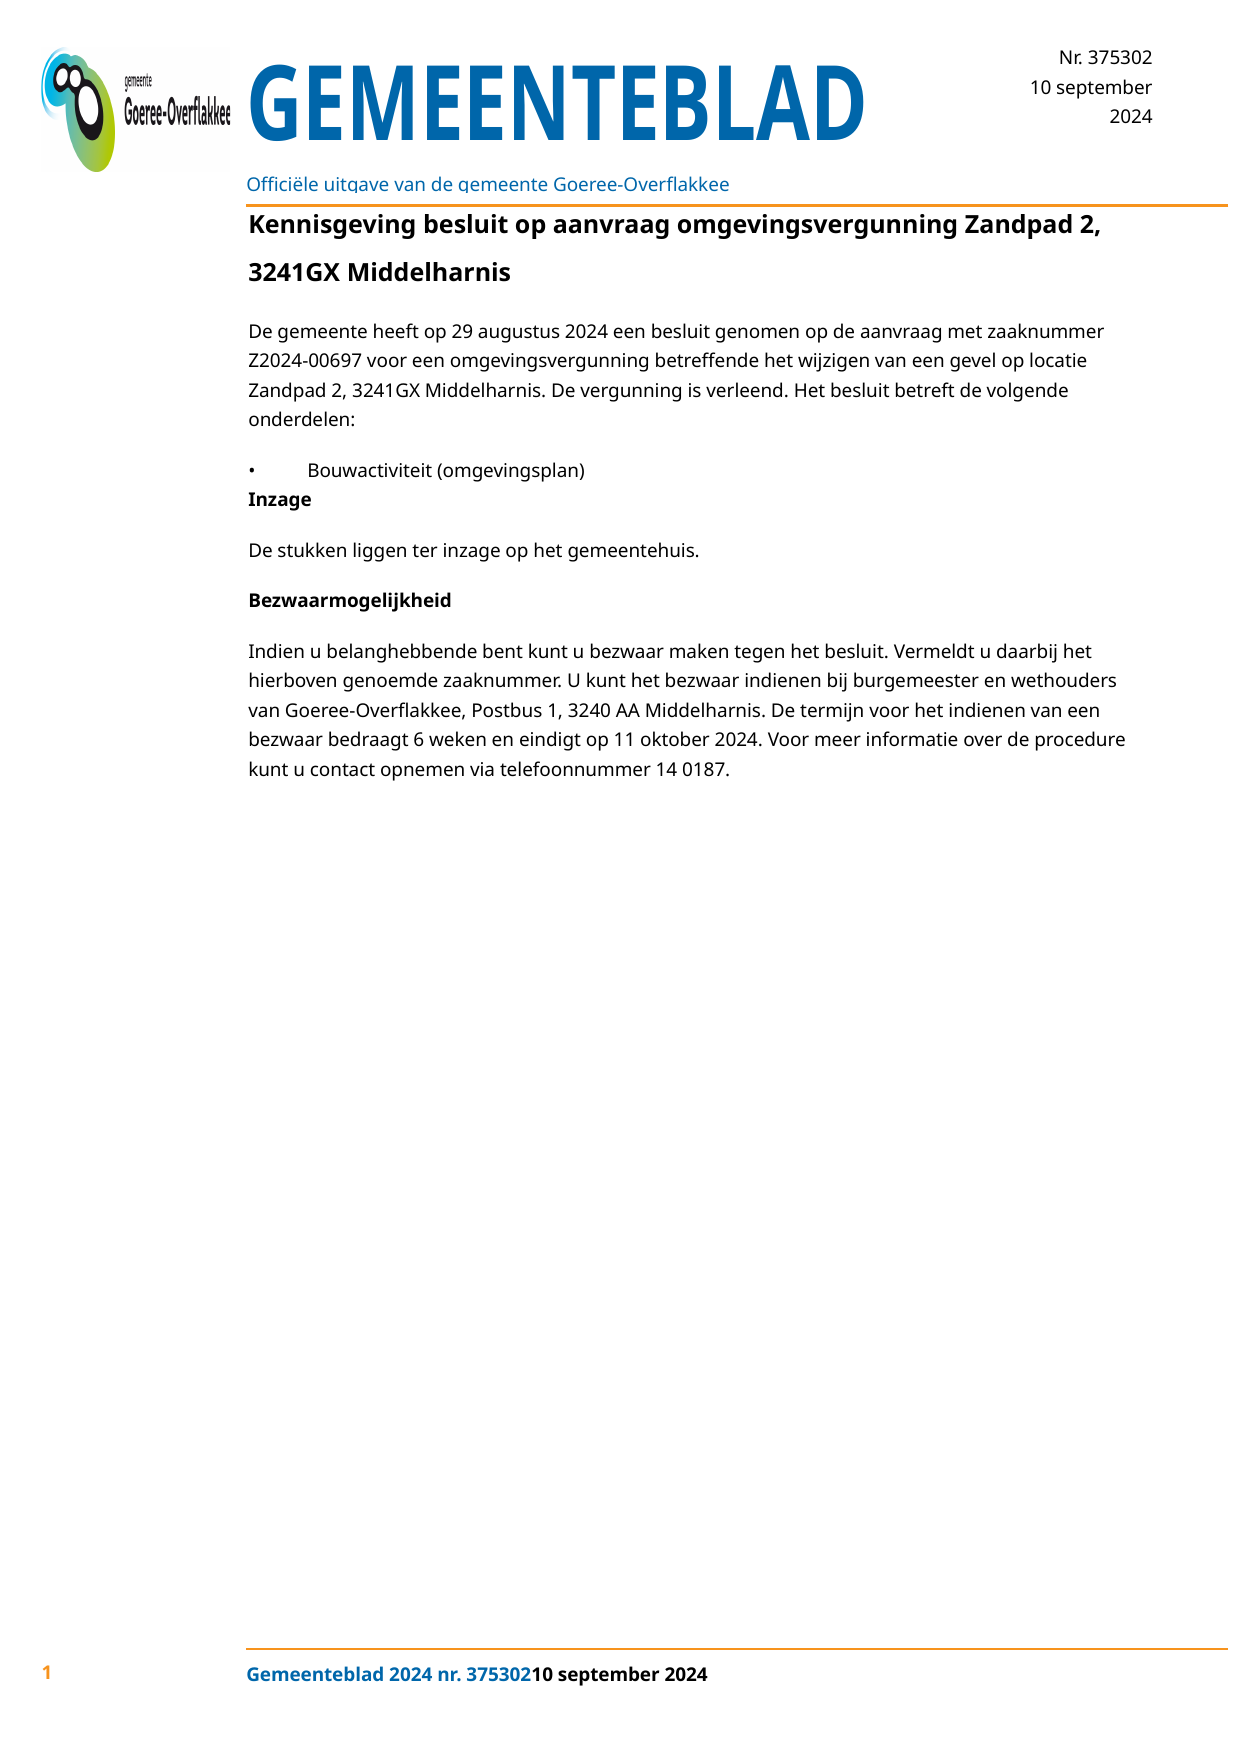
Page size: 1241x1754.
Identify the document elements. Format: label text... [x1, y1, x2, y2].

text De gemeente heeft op 29 augustus 2024 een besluit genomen op de aanvraag met zaaknummer Z2024-00697 voor een omgevingsvergunning betreffende het wijzigen van een gevel op locatie Zandpad 2, 3241GX Middelharnis. De vergunning is verleend. Het besluit betreft de volgende onderdelen: [248, 318, 1152, 432]
text De stukken liggen ter inzage op het gemeentehuis. [248, 537, 1152, 563]
text Kennisgeving besluit op aanvraag omgevingsvergunning Zandpad 2, 3241GX Middelharnis [248, 207, 1152, 288]
text Inzage [248, 487, 1152, 512]
picture [41, 47, 231, 172]
text Bezwaarmogelijkheid [248, 587, 1152, 613]
text Indien u belanghebbende bent kunt u bezwaar maken tegen het besluit. Vermeldt u daarbij het hierboven genoemde zaaknummer. U kunt het bezwaar indienen bij burgemeester en wethouders van Goeree-Overflakkee, Postbus 1, 3240 AA Middelharnis. De termijn voor het indienen van een bezwaar bedraagt 6 weken en eindigt op 11 oktober 2024. Voor meer informatie over de procedure kunt u contact opnemen via telefoonnummer 14 0187. [248, 638, 1152, 782]
list Bouwactiviteit (omgevingsplan) [248, 457, 1152, 483]
